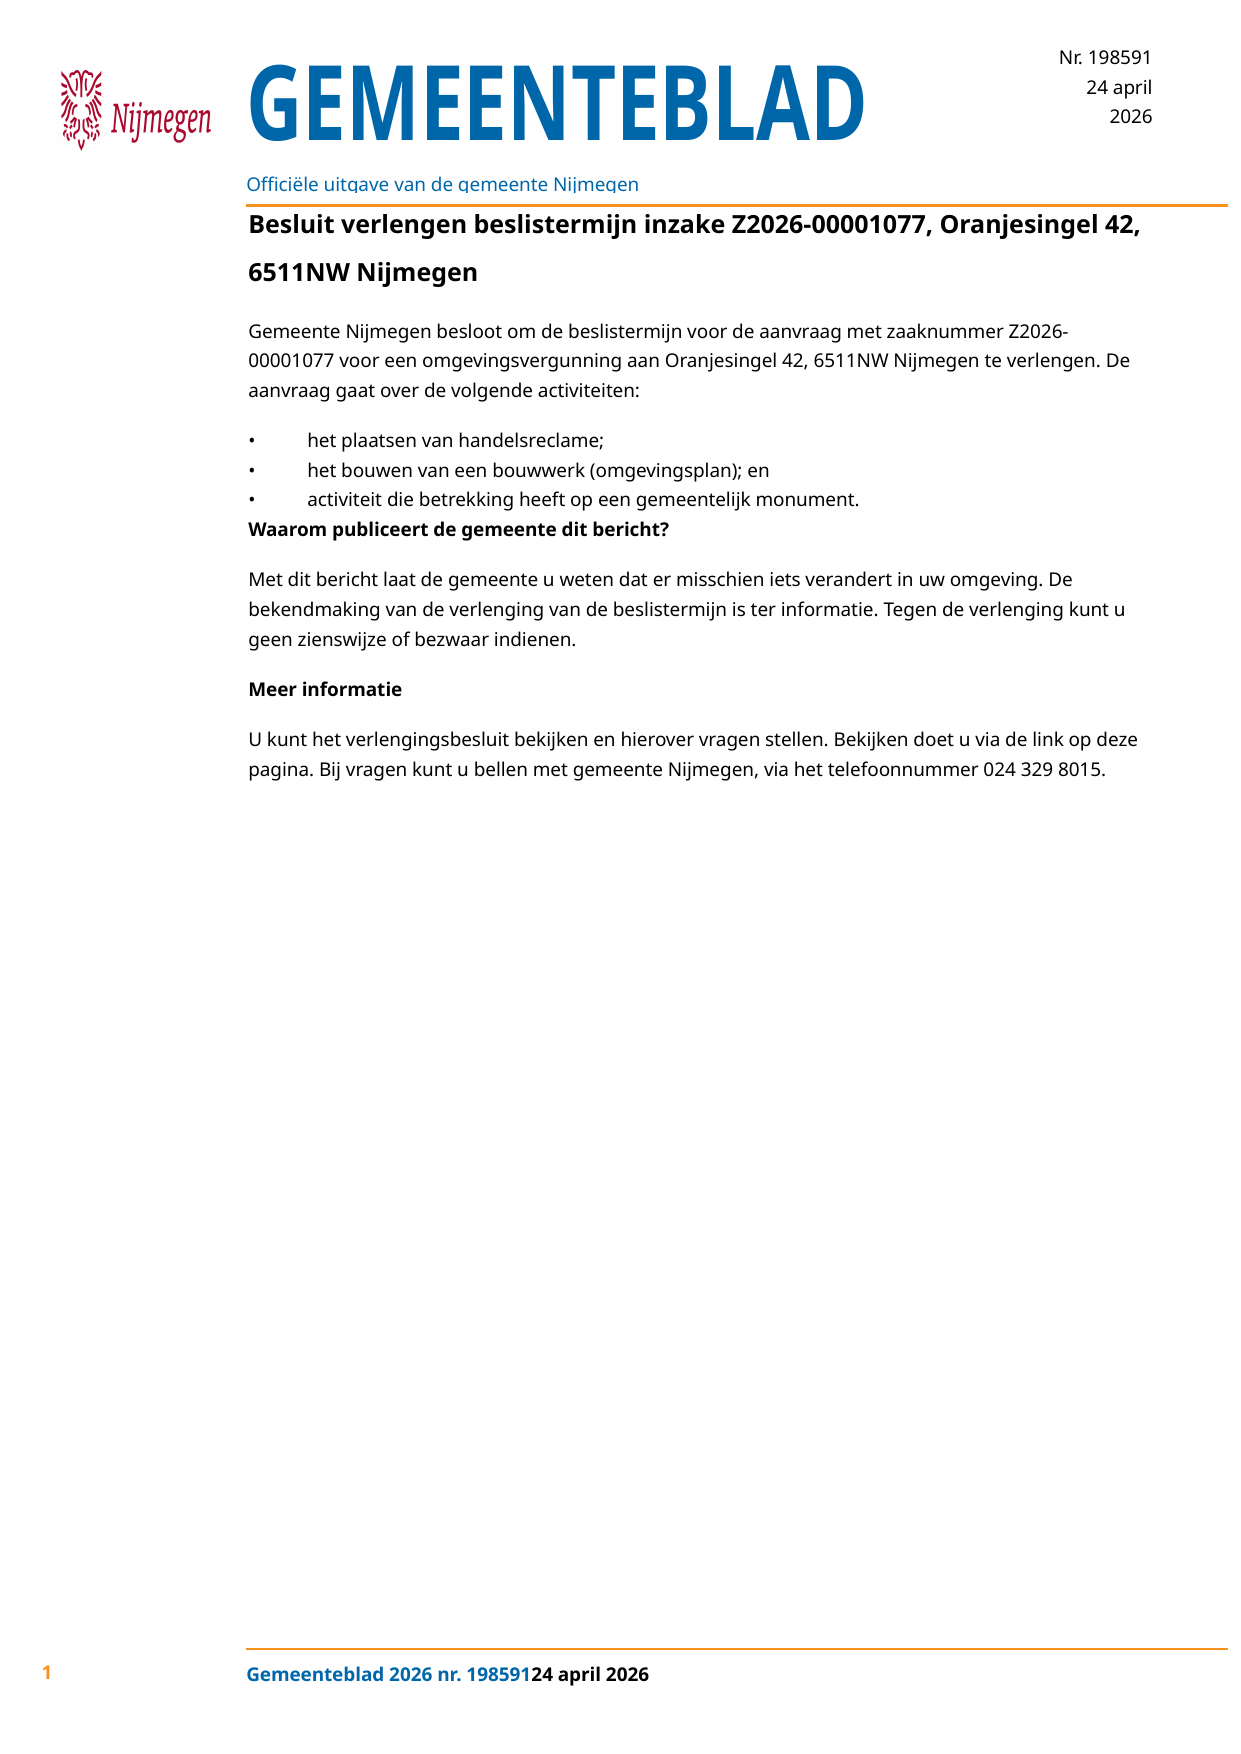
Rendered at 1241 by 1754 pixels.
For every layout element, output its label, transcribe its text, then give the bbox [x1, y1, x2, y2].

list het plaatsen van handelsreclame; [248, 427, 1152, 453]
text U kunt het verlengingsbesluit bekijken en hierover vragen stellen. Bekijken doet u via de link op deze pagina. Bij vragen kunt u bellen met gemeente Nijmegen, via het telefoonnummer 024 329 8015. [248, 727, 1152, 782]
picture [41, 47, 231, 172]
text Meer informatie [248, 676, 1152, 702]
text Besluit verlengen beslistermijn inzake Z2026-00001077, Oranjesingel 42, 6511NW Nijmegen [248, 207, 1152, 288]
text Met dit bericht laat de gemeente u weten dat er misschien iets verandert in uw omgeving. De bekendmaking van de verlenging van de beslistermijn is ter informatie. Tegen de verlenging kunt u geen zienswijze of bezwaar indienen. [248, 567, 1152, 652]
list activiteit die betrekking heeft op een gemeentelijk monument. [248, 487, 1152, 512]
text Gemeente Nijmegen besloot om de beslistermijn voor de aanvraag met zaaknummer Z2026-00001077 voor een omgevingsvergunning aan Oranjesingel 42, 6511NW Nijmegen te verlengen. De aanvraag gaat over de volgende activiteiten: [248, 318, 1152, 403]
list het bouwen van een bouwwerk (omgevingsplan); en [248, 457, 1152, 483]
text Waarom publiceert de gemeente dit bericht? [248, 516, 1152, 542]
